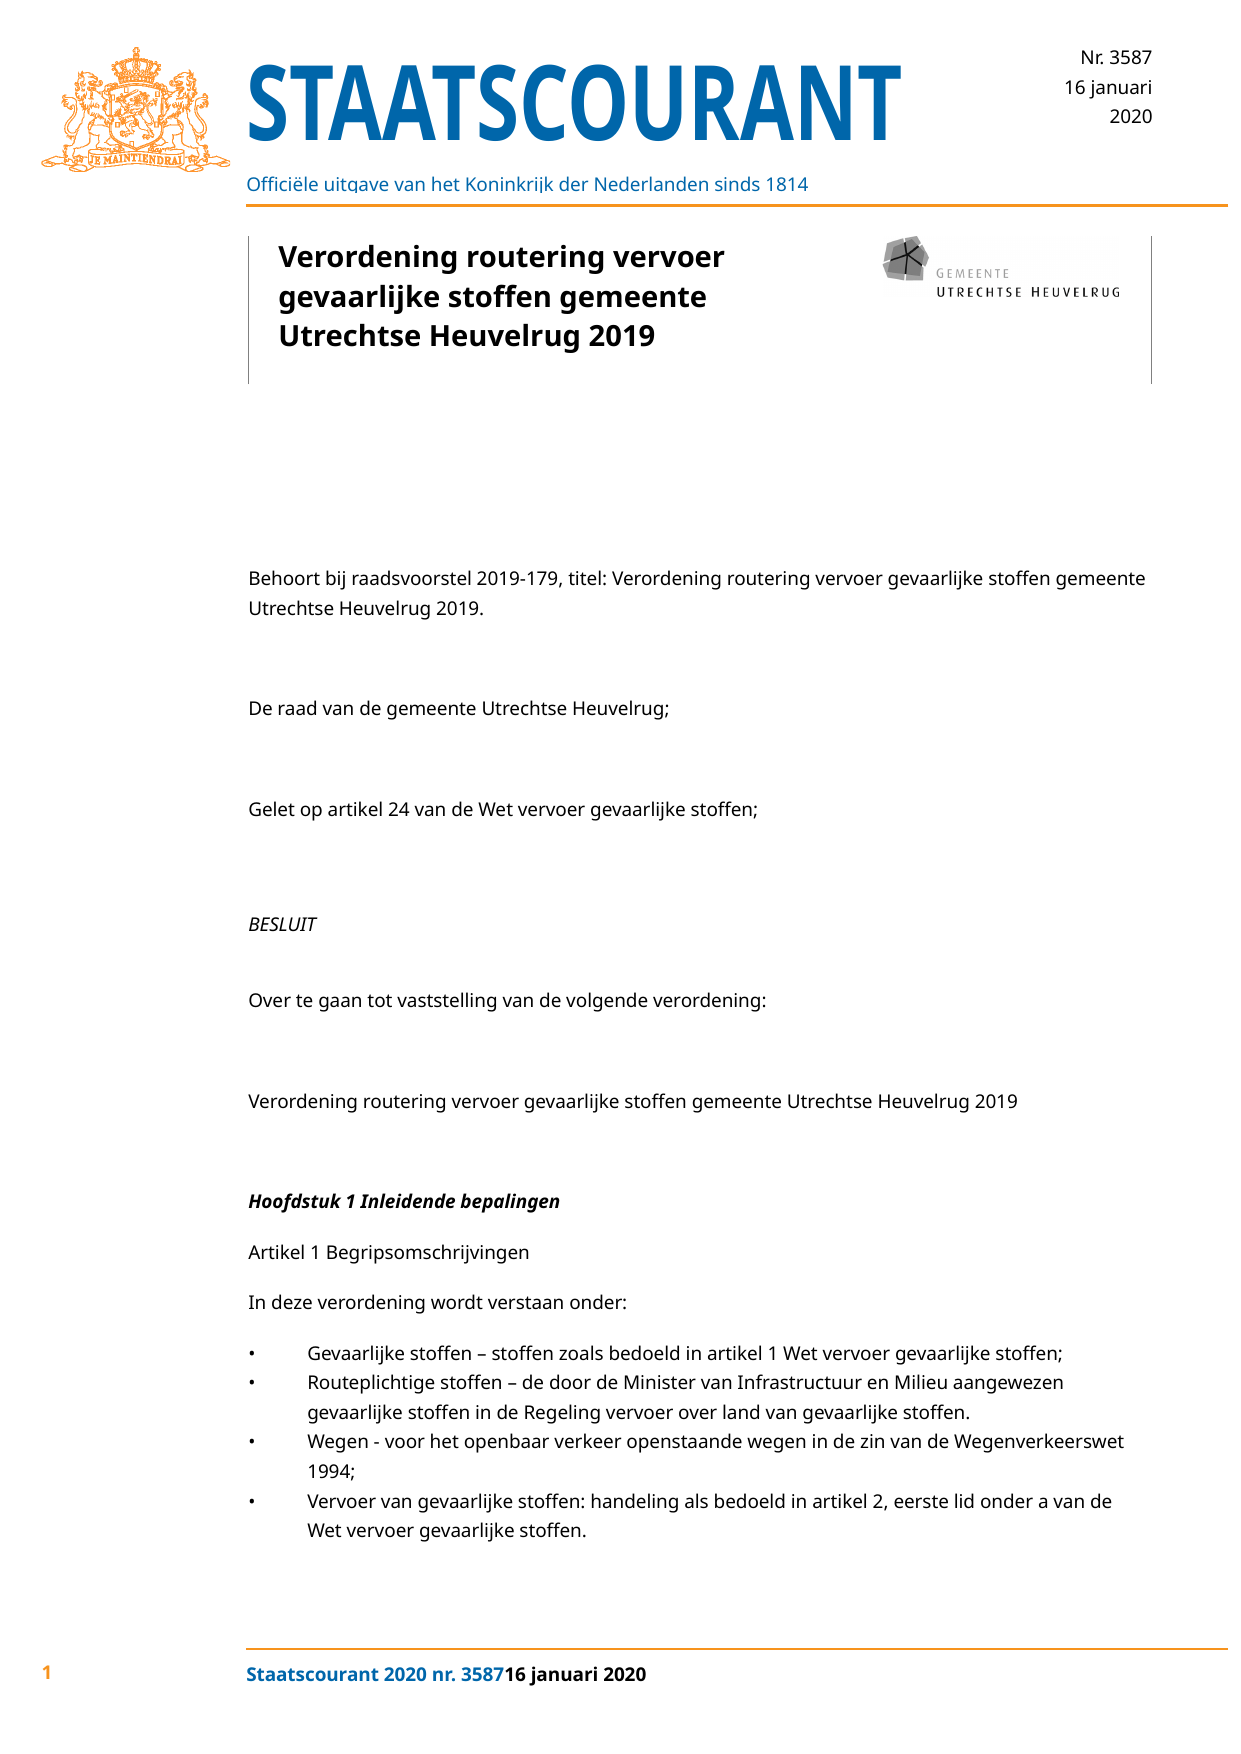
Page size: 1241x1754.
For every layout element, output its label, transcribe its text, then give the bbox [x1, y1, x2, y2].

picture [41, 47, 231, 172]
list Vervoer van gevaarlijke stoffen: handeling als bedoeld in artikel 2, eerste lid onder a van de Wet vervoer gevaarlijke stoffen. [248, 1488, 1152, 1543]
picture [882, 236, 1119, 297]
text BESLUIT [248, 911, 1152, 937]
text Gelet op artikel 24 van de Wet vervoer gevaarlijke stoffen; [248, 796, 1152, 822]
text In deze verordening wordt verstaan onder: [248, 1289, 1152, 1315]
table_header Verordening routering vervoer gevaarlijke stoffen gemeente Utrechtse Heuvelrug 2019 [249, 236, 850, 384]
table_header [850, 236, 1151, 384]
text Hoofdstuk 1 Inleidende bepalingen [248, 1189, 1152, 1214]
list Wegen - voor het openbaar verkeer openstaande wegen in de zin van de Wegenverkeerswet 1994; [248, 1429, 1152, 1484]
text Over te gaan tot vaststelling van de volgende verordening: [248, 987, 1152, 1013]
text Verordening routering vervoer gevaarlijke stoffen gemeente Utrechtse Heuvelrug 2019 [248, 1088, 1152, 1113]
text De raad van de gemeente Utrechtse Heuvelrug; [248, 696, 1152, 721]
text Behoort bij raadsvoorstel 2019-179, titel: Verordening routering vervoer gevaarlijke stoffen gemeente Utrechtse Heuvelrug 2019. [248, 565, 1152, 621]
text Artikel 1 Begripsomschrijvingen [248, 1239, 1152, 1265]
list Gevaarlijke stoffen – stoffen zoals bedoeld in artikel 1 Wet vervoer gevaarlijke stoffen; [248, 1340, 1152, 1366]
list Routeplichtige stoffen – de door de Minister van Infrastructuur en Milieu aangewezen gevaarlijke stoffen in de Regeling vervoer over land van gevaarlijke stoffen. [248, 1369, 1152, 1425]
